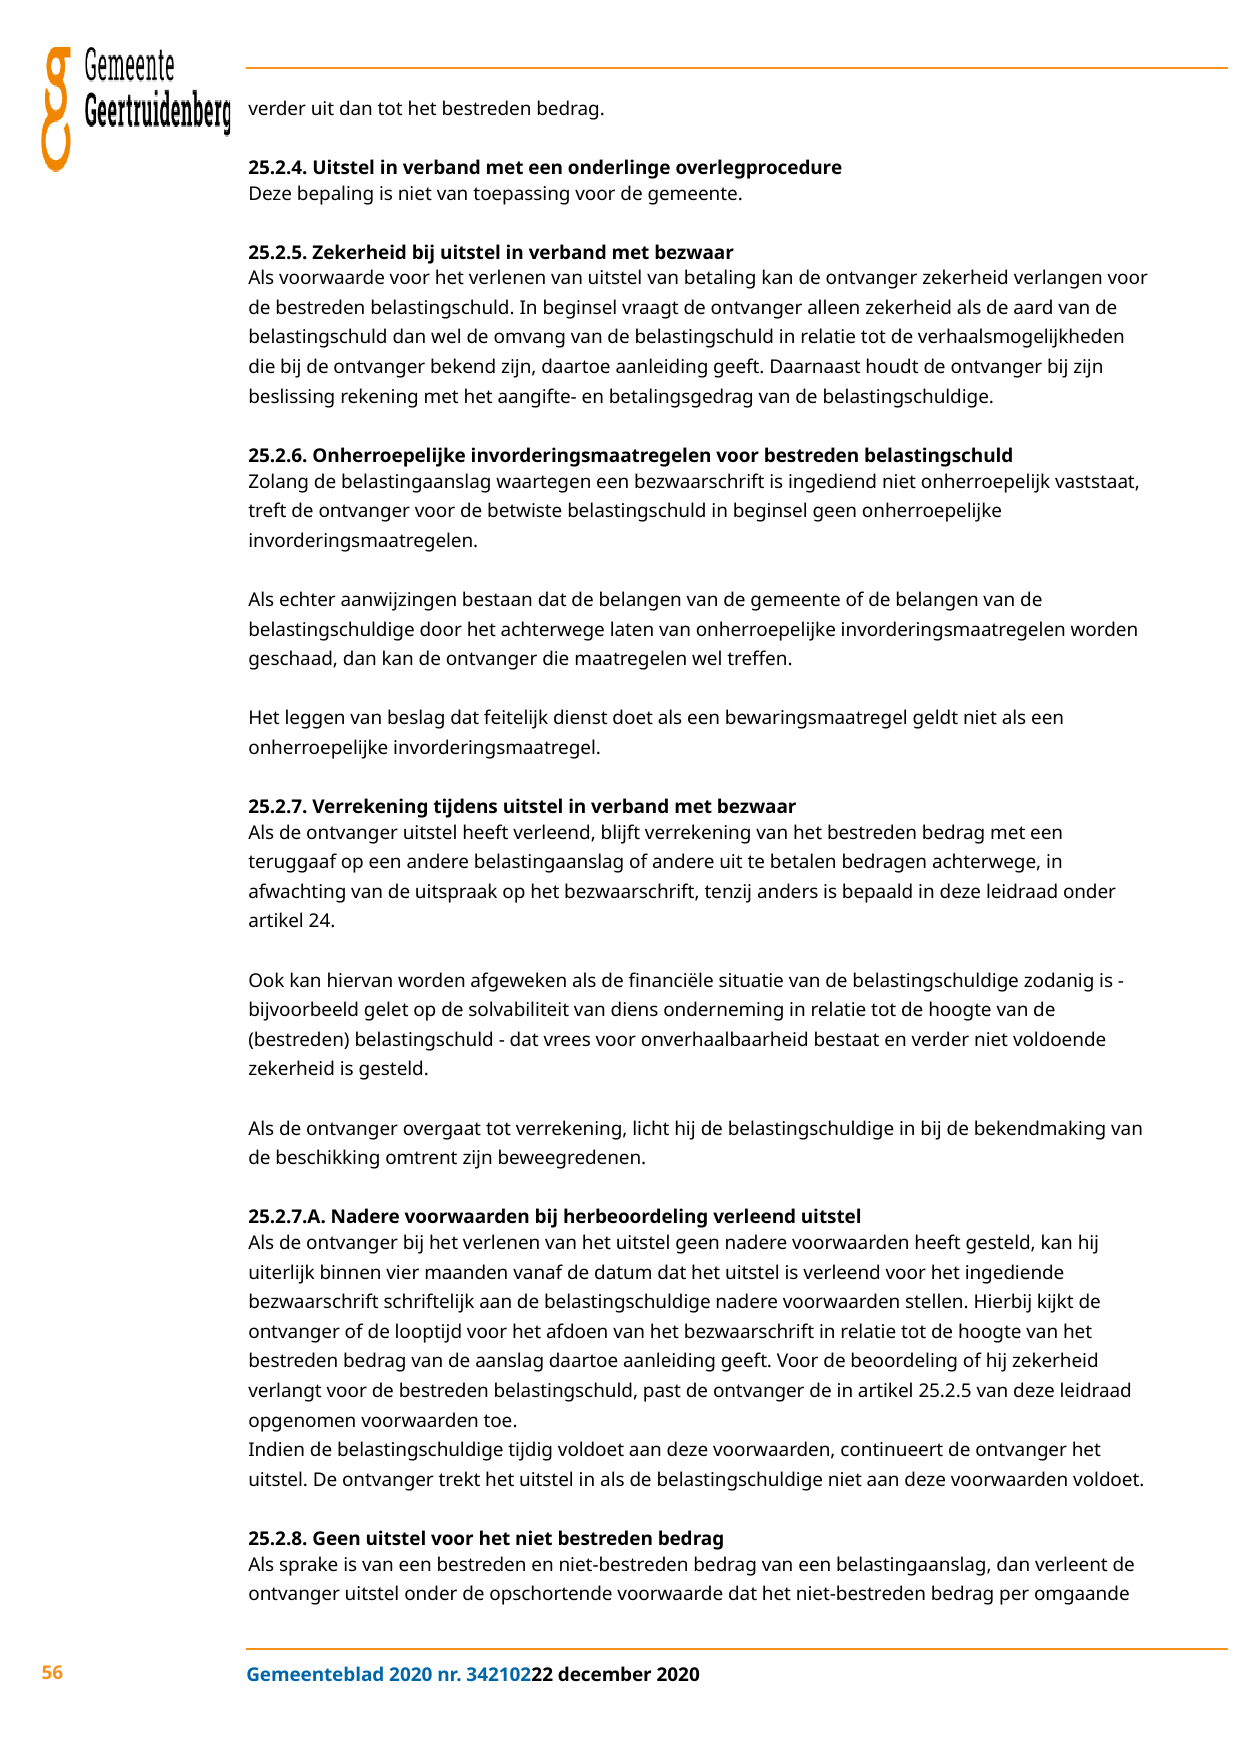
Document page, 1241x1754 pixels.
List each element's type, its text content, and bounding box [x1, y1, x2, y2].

text 25.2.5. Zekerheid bij uitstel in verband met bezwaar [248, 239, 1152, 264]
text 25.2.4. Uitstel in verband met een onderlinge overlegprocedure [248, 154, 1152, 180]
picture [41, 47, 231, 172]
text Als de ontvanger uitstel heeft verleend, blijft verrekening van het bestreden bedrag met een teruggaaf op een andere belastingaanslag of andere uit te betalen bedragen achterwege, in afwachting van de uitspraak op het bezwaarschrift, tenzij anders is bepaald in deze leidraad onder artikel 24. [248, 819, 1152, 933]
text 25.2.7. Verrekening tijdens uitstel in verband met bezwaar [248, 793, 1152, 819]
text 25.2.8. Geen uitstel voor het niet bestreden bedrag [248, 1525, 1152, 1551]
text Ook kan hiervan worden afgeweken als de financiële situatie van de belastingschuldige zodanig is - bijvoorbeeld gelet op de solvabiliteit van diens onderneming in relatie tot de hoogte van de (bestreden) belastingschuld - dat vrees voor onverhaalbaarheid bestaat en verder niet voldoende zekerheid is gesteld. [248, 967, 1152, 1081]
text Het leggen van beslag dat feitelijk dienst doet als een bewaringsmaatregel geldt niet als een onherroepelijke invorderingsmaatregel. [248, 704, 1152, 760]
text Indien de belastingschuldige tijdig voldoet aan deze voorwaarden, continueert de ontvanger het uitstel. De ontvanger trekt het uitstel in als de belastingschuldige niet aan deze voorwaarden voldoet. [248, 1436, 1152, 1492]
text Als voorwaarde voor het verlenen van uitstel van betaling kan de ontvanger zekerheid verlangen voor de bestreden belastingschuld. In beginsel vraagt de ontvanger alleen zekerheid als de aard van de belastingschuld dan wel de omvang van de belastingschuld in relatie tot de verhaalsmogelijkheden die bij de ontvanger bekend zijn, daartoe aanleiding geeft. Daarnaast houdt de ontvanger bij zijn beslissing rekening met het aangifte- en betalingsgedrag van de belastingschuldige. [248, 264, 1152, 409]
text 25.2.6. Onherroepelijke invorderingsmaatregelen voor bestreden belastingschuld [248, 442, 1152, 468]
text Als de ontvanger overgaat tot verrekening, licht hij de belastingschuldige in bij de bekendmaking van de beschikking omtrent zijn beweegredenen. [248, 1115, 1152, 1170]
text Als de ontvanger bij het verlenen van het uitstel geen nadere voorwaarden heeft gesteld, kan hij uiterlijk binnen vier maanden vanaf de datum dat het uitstel is verleend voor het ingediende bezwaarschrift schriftelijk aan de belastingschuldige nadere voorwaarden stellen. Hierbij kijkt de ontvanger of de looptijd voor het afdoen van het bezwaarschrift in relatie tot de hoogte van het bestreden bedrag van de aanslag daartoe aanleiding geeft. Voor de beoordeling of hij zekerheid verlangt voor de bestreden belastingschuld, past de ontvanger de in artikel 25.2.5 van deze leidraad opgenomen voorwaarden toe. [248, 1229, 1152, 1432]
text Deze bepaling is niet van toepassing voor de gemeente. [248, 180, 1152, 205]
text verder uit dan tot het bestreden bedrag. [248, 95, 1152, 121]
text 25.2.7.A. Nadere voorwaarden bij herbeoordeling verleend uitstel [248, 1203, 1152, 1229]
text Zolang de belastingaanslag waartegen een bezwaarschrift is ingediend niet onherroepelijk vaststaat, treft de ontvanger voor de betwiste belastingschuld in beginsel geen onherroepelijke invorderingsmaatregelen. [248, 468, 1152, 553]
text Als sprake is van een bestreden en niet-bestreden bedrag van een belastingaanslag, dan verleent de ontvanger uitstel onder de opschortende voorwaarde dat het niet-bestreden bedrag per omgaande [248, 1551, 1152, 1606]
text Als echter aanwijzingen bestaan dat de belangen van de gemeente of de belangen van de belastingschuldige door het achterwege laten van onherroepelijke invorderingsmaatregelen worden geschaad, dan kan de ontvanger die maatregelen wel treffen. [248, 586, 1152, 671]
